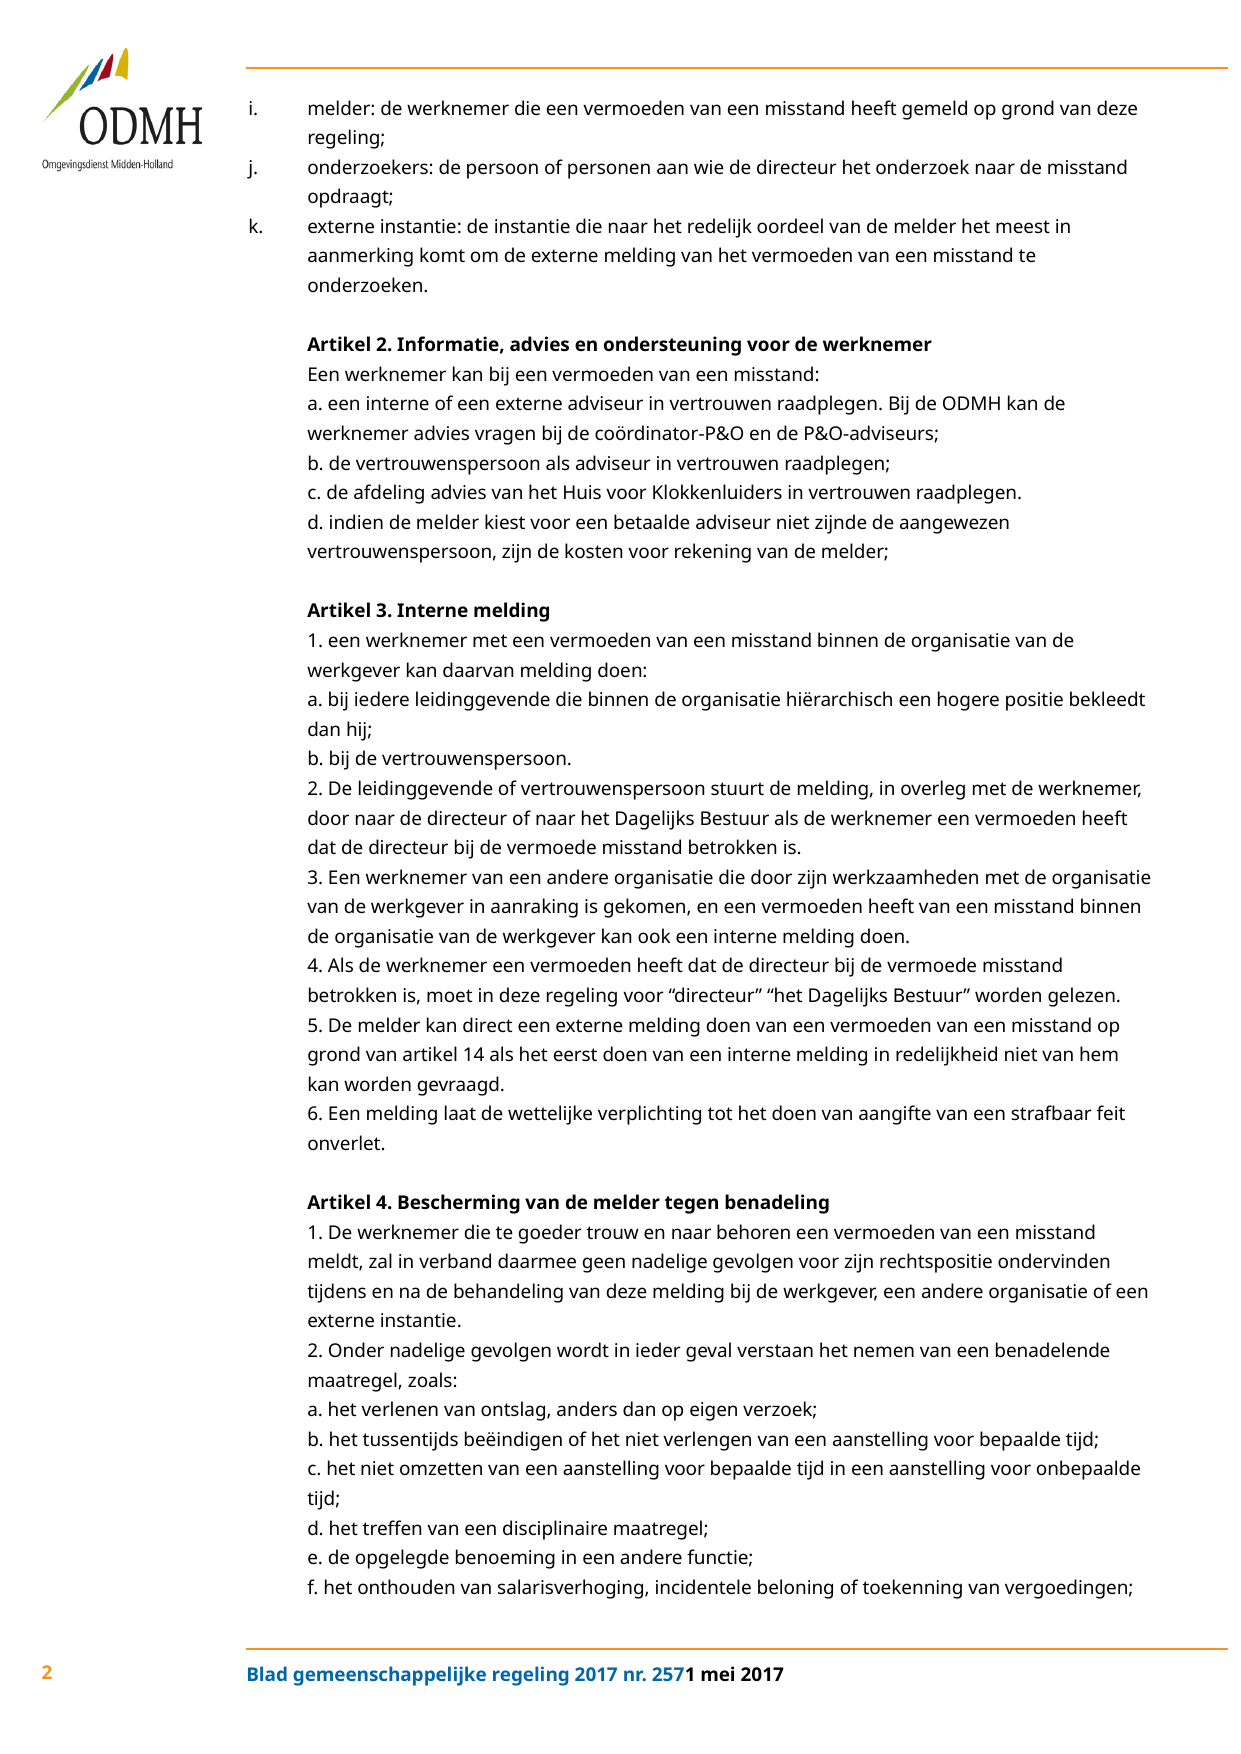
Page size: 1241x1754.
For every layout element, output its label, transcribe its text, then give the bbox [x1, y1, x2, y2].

list Artikel 2. Informatie, advies en ondersteuning voor de werknemer [248, 331, 1152, 357]
list 1. een werknemer met een vermoeden van een misstand binnen de organisatie van de werkgever kan daarvan melding doen: [248, 627, 1152, 683]
list d. het treffen van een disciplinaire maatregel; [248, 1515, 1152, 1541]
list e. de opgelegde benoeming in een andere functie; [248, 1544, 1152, 1570]
list 2. De leidinggevende of vertrouwenspersoon stuurt de melding, in overleg met de werknemer, door naar de directeur of naar het Dagelijks Bestuur als de werknemer een vermoeden heeft dat de directeur bij de vermoede misstand betrokken is. [248, 775, 1152, 860]
list 3. Een werknemer van een andere organisatie die door zijn werkzaamheden met de organisatie van de werkgever in aanraking is gekomen, en een vermoeden heeft van een misstand binnen de organisatie van de werkgever kan ook een interne melding doen. [248, 864, 1152, 949]
list b. bij de vertrouwenspersoon. [248, 746, 1152, 771]
list a. het verlenen van ontslag, anders dan op eigen verzoek; [248, 1396, 1152, 1422]
list 6. Een melding laat de wettelijke verplichting tot het doen van aangifte van een strafbaar feit onverlet. [248, 1101, 1152, 1156]
list Artikel 4. Bescherming van de melder tegen benadeling [248, 1189, 1152, 1215]
list f. het onthouden van salarisverhoging, incidentele beloning of toekenning van vergoedingen; [248, 1574, 1152, 1600]
list melder: de werknemer die een vermoeden van een misstand heeft gemeld op grond van deze regeling; [248, 95, 1152, 150]
list a. bij iedere leidinggevende die binnen de organisatie hiërarchisch een hogere positie bekleedt dan hij; [248, 686, 1152, 742]
list a. een interne of een externe adviseur in vertrouwen raadplegen. Bij de ODMH kan de werknemer advies vragen bij de coördinator-P&O en de P&O-adviseurs; [248, 391, 1152, 446]
list b. het tussentijds beëindigen of het niet verlengen van een aanstelling voor bepaalde tijd; [248, 1426, 1152, 1452]
list d. indien de melder kiest voor een betaalde adviseur niet zijnde de aangewezen vertrouwenspersoon, zijn de kosten voor rekening van de melder; [248, 509, 1152, 564]
list onderzoekers: de persoon of personen aan wie de directeur het onderzoek naar de misstand opdraagt; [248, 154, 1152, 209]
picture [41, 47, 231, 172]
list 1. De werknemer die te goeder trouw en naar behoren een vermoeden van een misstand meldt, zal in verband daarmee geen nadelige gevolgen voor zijn rechtspositie ondervinden tijdens en na de behandeling van deze melding bij de werkgever, een andere organisatie of een externe instantie. [248, 1219, 1152, 1333]
list c. het niet omzetten van een aanstelling voor bepaalde tijd in een aanstelling voor onbepaalde tijd; [248, 1456, 1152, 1511]
list 5. De melder kan direct een externe melding doen van een vermoeden van een misstand op grond van artikel 14 als het eerst doen van een interne melding in redelijkheid niet van hem kan worden gevraagd. [248, 1012, 1152, 1097]
list Artikel 3. Interne melding [248, 598, 1152, 623]
list b. de vertrouwenspersoon als adviseur in vertrouwen raadplegen; [248, 450, 1152, 476]
list c. de afdeling advies van het Huis voor Klokkenluiders in vertrouwen raadplegen. [248, 479, 1152, 505]
list Een werknemer kan bij een vermoeden van een misstand: [248, 361, 1152, 387]
list 2. Onder nadelige gevolgen wordt in ieder geval verstaan het nemen van een benadelende maatregel, zoals: [248, 1337, 1152, 1393]
list externe instantie: de instantie die naar het redelijk oordeel van de melder het meest in aanmerking komt om de externe melding van het vermoeden van een misstand te onderzoeken. [248, 213, 1152, 298]
list 4. Als de werknemer een vermoeden heeft dat de directeur bij de vermoede misstand betrokken is, moet in deze regeling voor “directeur” “het Dagelijks Bestuur” worden gelezen. [248, 953, 1152, 1008]
